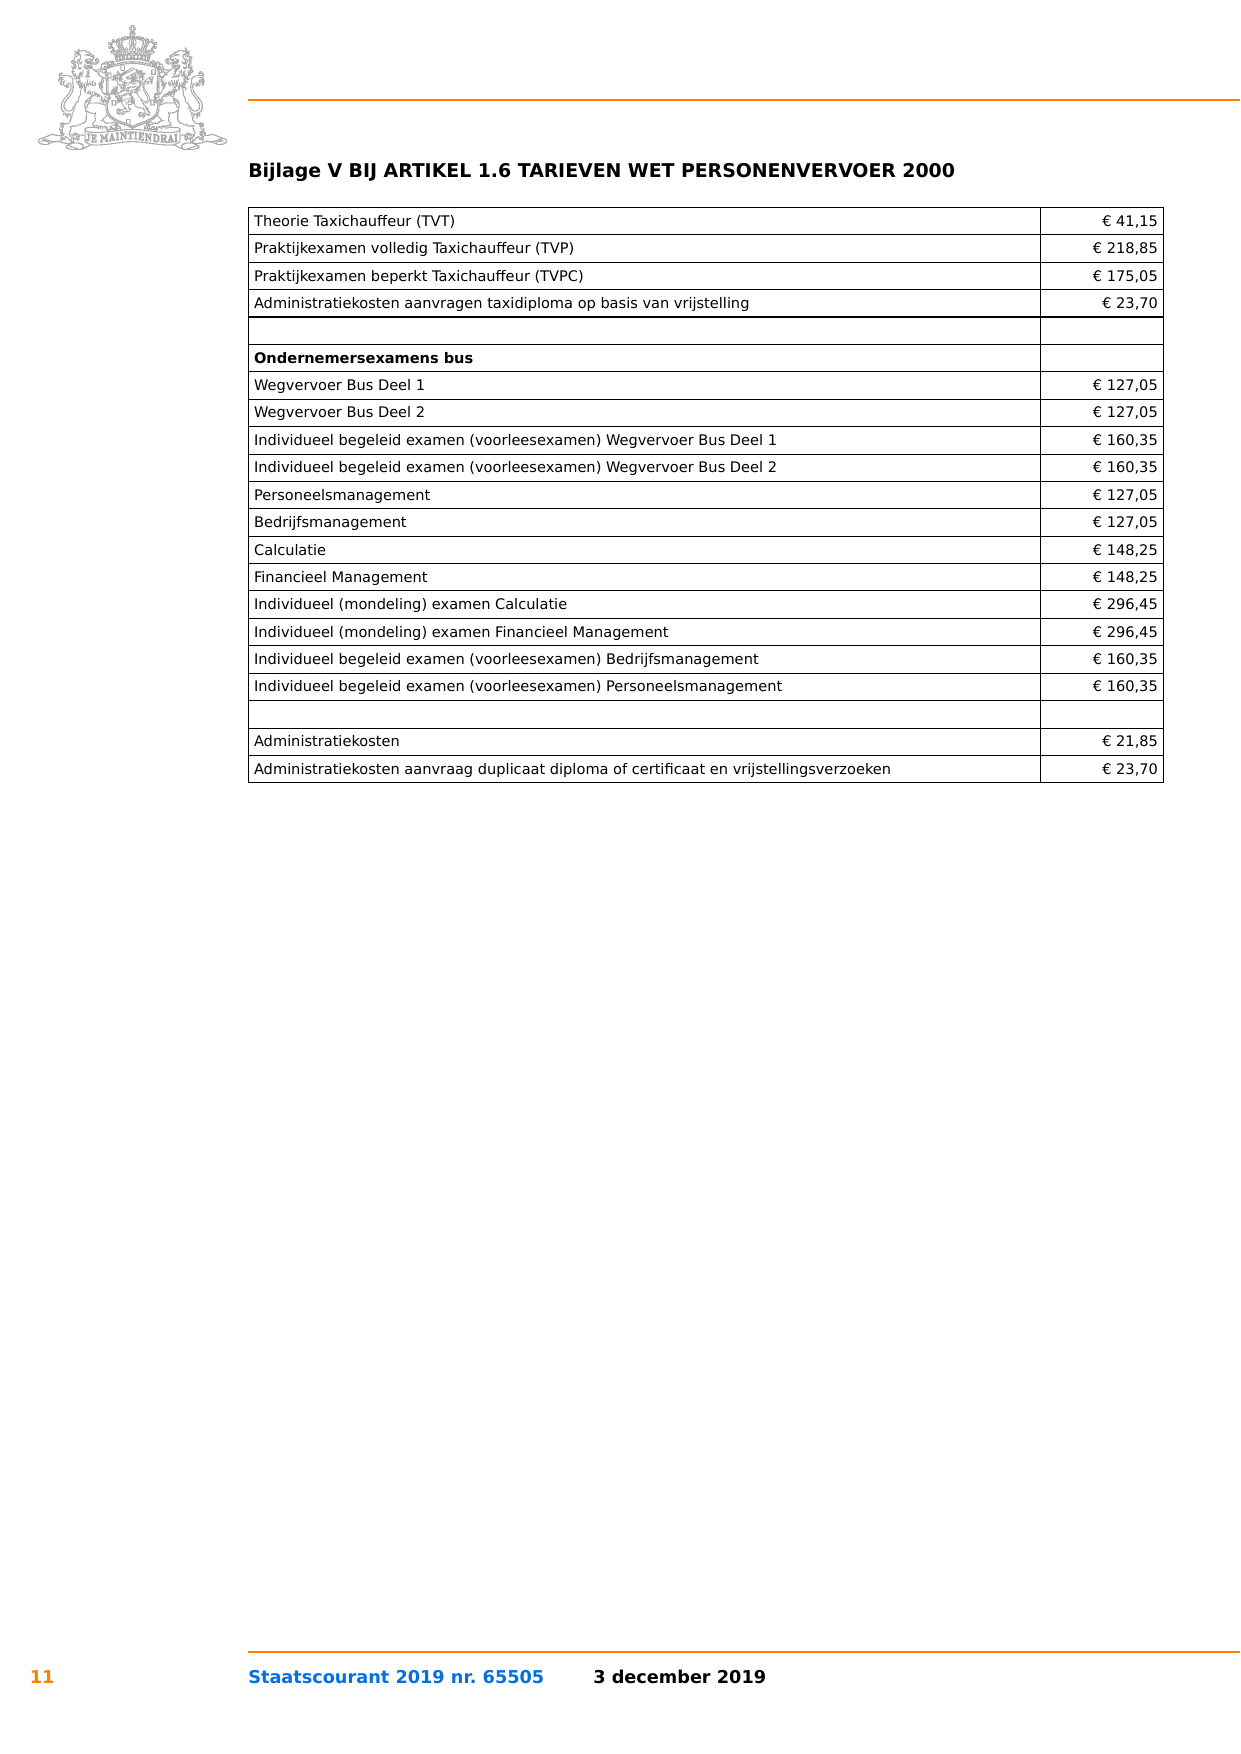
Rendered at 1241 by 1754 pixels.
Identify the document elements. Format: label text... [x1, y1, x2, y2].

table_cell Administratiekosten aanvragen taxidiploma op basis van vrijstelling [249, 290, 1040, 316]
table_header € 41,15 [1041, 208, 1163, 234]
table_cell Individueel (mondeling) examen Financieel Management [249, 619, 1040, 645]
table_cell Individueel begeleid examen (voorleesexamen) Personeelsmanagement [249, 674, 1040, 700]
table_cell Calculatie [249, 537, 1040, 563]
table_cell € 23,70 [1041, 290, 1163, 316]
table_cell [1041, 701, 1163, 727]
table_cell € 296,45 [1041, 619, 1163, 645]
table_cell Financieel Management [249, 564, 1040, 590]
table_cell Praktijkexamen volledig Taxichauffeur (TVP) [249, 235, 1040, 262]
table_cell Wegvervoer Bus Deel 2 [249, 400, 1040, 426]
table_cell € 127,05 [1041, 400, 1163, 426]
picture [38, 25, 227, 150]
table_cell € 160,35 [1041, 455, 1163, 481]
table_cell € 148,25 [1041, 564, 1163, 590]
table_cell € 127,05 [1041, 509, 1163, 536]
table_cell Wegvervoer Bus Deel 1 [249, 372, 1040, 399]
table_cell [1041, 345, 1163, 371]
table_cell [249, 318, 1040, 344]
table_cell Individueel begeleid examen (voorleesexamen) Wegvervoer Bus Deel 1 [249, 427, 1040, 453]
table_cell € 127,05 [1041, 482, 1163, 508]
subtitle Bijlage V BIJ ARTIKEL 1.6 TARIEVEN WET PERSONENVERVOER 2000 [248, 160, 1163, 182]
table_cell € 218,85 [1041, 235, 1163, 262]
table_cell Administratiekosten aanvraag duplicaat diploma of certificaat en vrijstellingsverzoeken [249, 756, 1040, 782]
table_cell € 160,35 [1041, 674, 1163, 700]
table_cell Praktijkexamen beperkt Taxichauffeur (TVPC) [249, 263, 1040, 289]
table_cell € 127,05 [1041, 372, 1163, 399]
table_cell Personeelsmanagement [249, 482, 1040, 508]
table_cell Ondernemersexamens bus [249, 345, 1040, 371]
table_header Theorie Taxichauffeur (TVT) [249, 208, 1040, 234]
table_cell Individueel (mondeling) examen Calculatie [249, 591, 1040, 618]
table_cell € 296,45 [1041, 591, 1163, 618]
table_cell € 23,70 [1041, 756, 1163, 782]
table_cell Bedrijfsmanagement [249, 509, 1040, 536]
table_cell Individueel begeleid examen (voorleesexamen) Bedrijfsmanagement [249, 646, 1040, 673]
table_cell € 160,35 [1041, 427, 1163, 453]
table_cell € 21,85 [1041, 729, 1163, 755]
table_cell € 175,05 [1041, 263, 1163, 289]
table_cell Individueel begeleid examen (voorleesexamen) Wegvervoer Bus Deel 2 [249, 455, 1040, 481]
table_cell € 160,35 [1041, 646, 1163, 673]
table_cell € 148,25 [1041, 537, 1163, 563]
table_cell [1041, 318, 1163, 344]
table_cell [249, 701, 1040, 727]
table_cell Administratiekosten [249, 729, 1040, 755]
